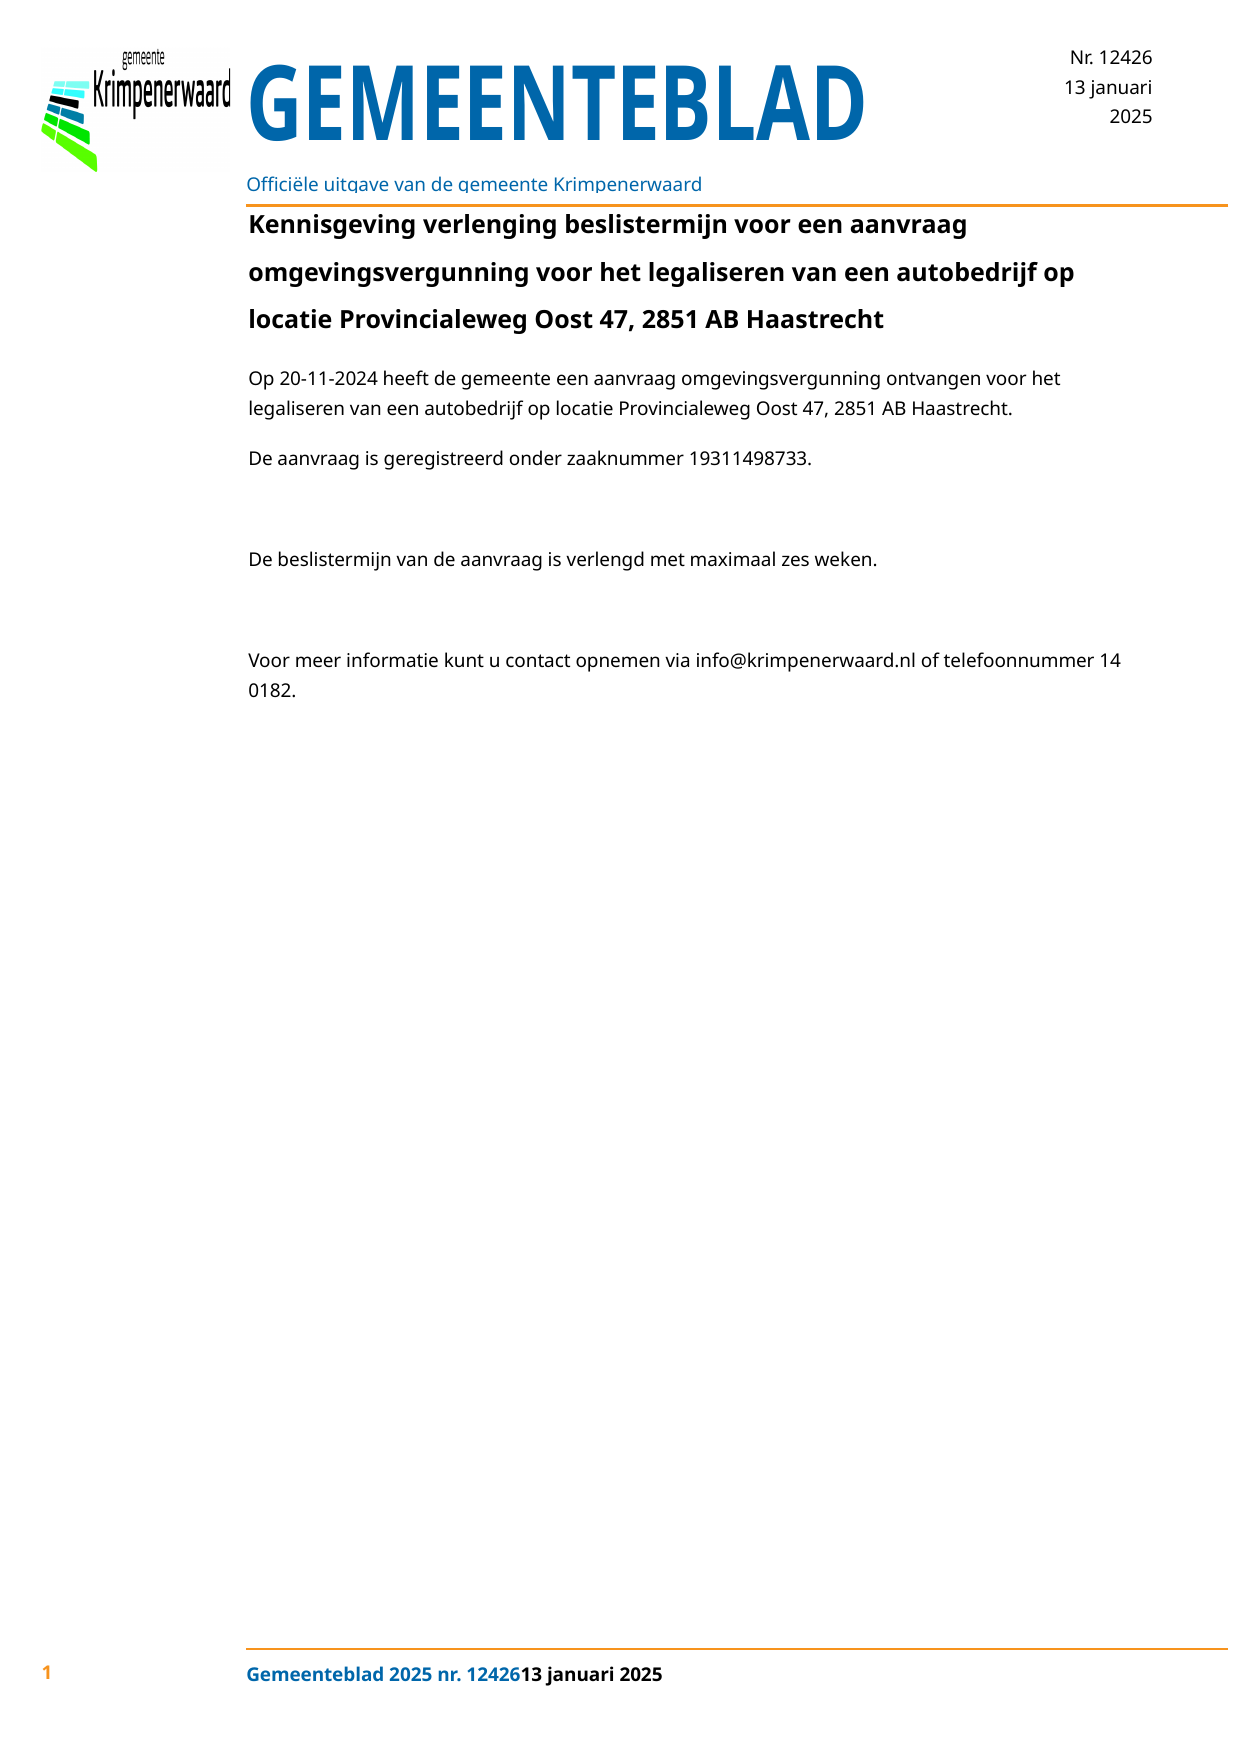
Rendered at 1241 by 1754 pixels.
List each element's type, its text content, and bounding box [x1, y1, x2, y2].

text De aanvraag is geregistreerd onder zaaknummer 19311498733. [248, 446, 1152, 471]
text Voor meer informatie kunt u contact opnemen via info@krimpenerwaard.nl of telefoonnummer 14 0182. [248, 647, 1152, 702]
picture [41, 47, 231, 172]
text De beslistermijn van de aanvraag is verlengd met maximaal zes weken. [248, 546, 1152, 572]
text Op 20-11-2024 heeft de gemeente een aanvraag omgevingsvergunning ontvangen voor het legaliseren van een autobedrijf op locatie Provincialeweg Oost 47, 2851 AB Haastrecht. [248, 366, 1152, 421]
text Kennisgeving verlenging beslistermijn voor een aanvraag omgevingsvergunning voor het legaliseren van een autobedrijf op locatie Provincialeweg Oost 47, 2851 AB Haastrecht [248, 207, 1152, 336]
